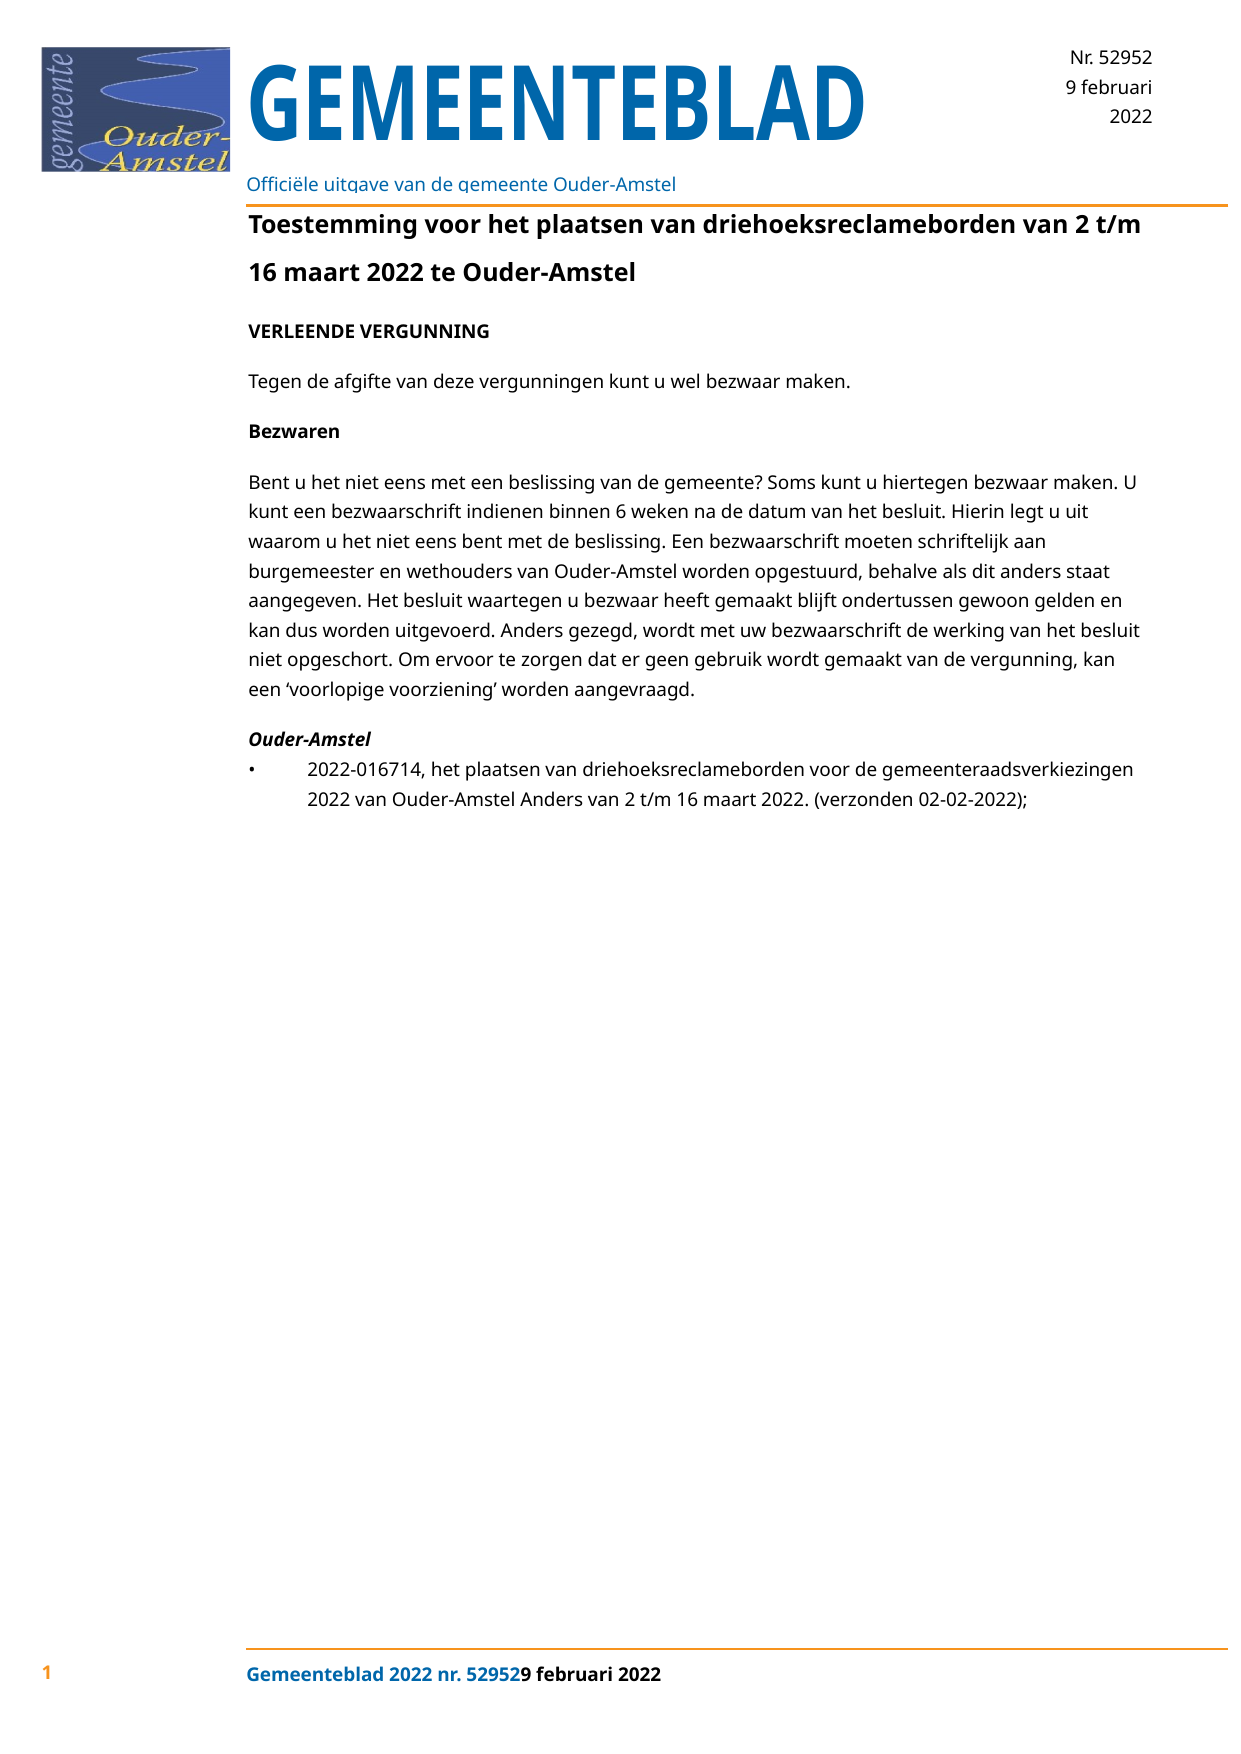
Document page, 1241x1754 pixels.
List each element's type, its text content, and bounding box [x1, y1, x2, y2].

picture [41, 47, 231, 172]
list 2022-016714, het plaatsen van driehoeksreclameborden voor de gemeenteraadsverkiezingen 2022 van Ouder-Amstel Anders van 2 t/m 16 maart 2022. (verzonden 02-02-2022); [248, 756, 1152, 812]
text Bezwaren [248, 419, 1152, 444]
text VERLEENDE VERGUNNING [248, 318, 1152, 344]
text Toestemming voor het plaatsen van driehoeksreclameborden van 2 t/m 16 maart 2022 te Ouder-Amstel [248, 207, 1152, 288]
text Tegen de afgifte van deze vergunningen kunt u wel bezwaar maken. [248, 368, 1152, 394]
text Ouder-Amstel [248, 727, 1152, 752]
text Bent u het niet eens met een beslissing van de gemeente? Soms kunt u hiertegen bezwaar maken. U kunt een bezwaarschrift indienen binnen 6 weken na de datum van het besluit. Hierin legt u uit waarom u het niet eens bent met de beslissing. Een bezwaarschrift moeten schriftelijk aan burgemeester en wethouders van Ouder-Amstel worden opgestuurd, behalve als dit anders staat aangegeven. Het besluit waartegen u bezwaar heeft gemaakt blijft ondertussen gewoon gelden en kan dus worden uitgevoerd. Anders gezegd, wordt met uw bezwaarschrift de werking van het besluit niet opgeschort. Om ervoor te zorgen dat er geen gebruik wordt gemaakt van de vergunning, kan een ‘voorlopige voorziening’ worden aangevraagd. [248, 469, 1152, 702]
